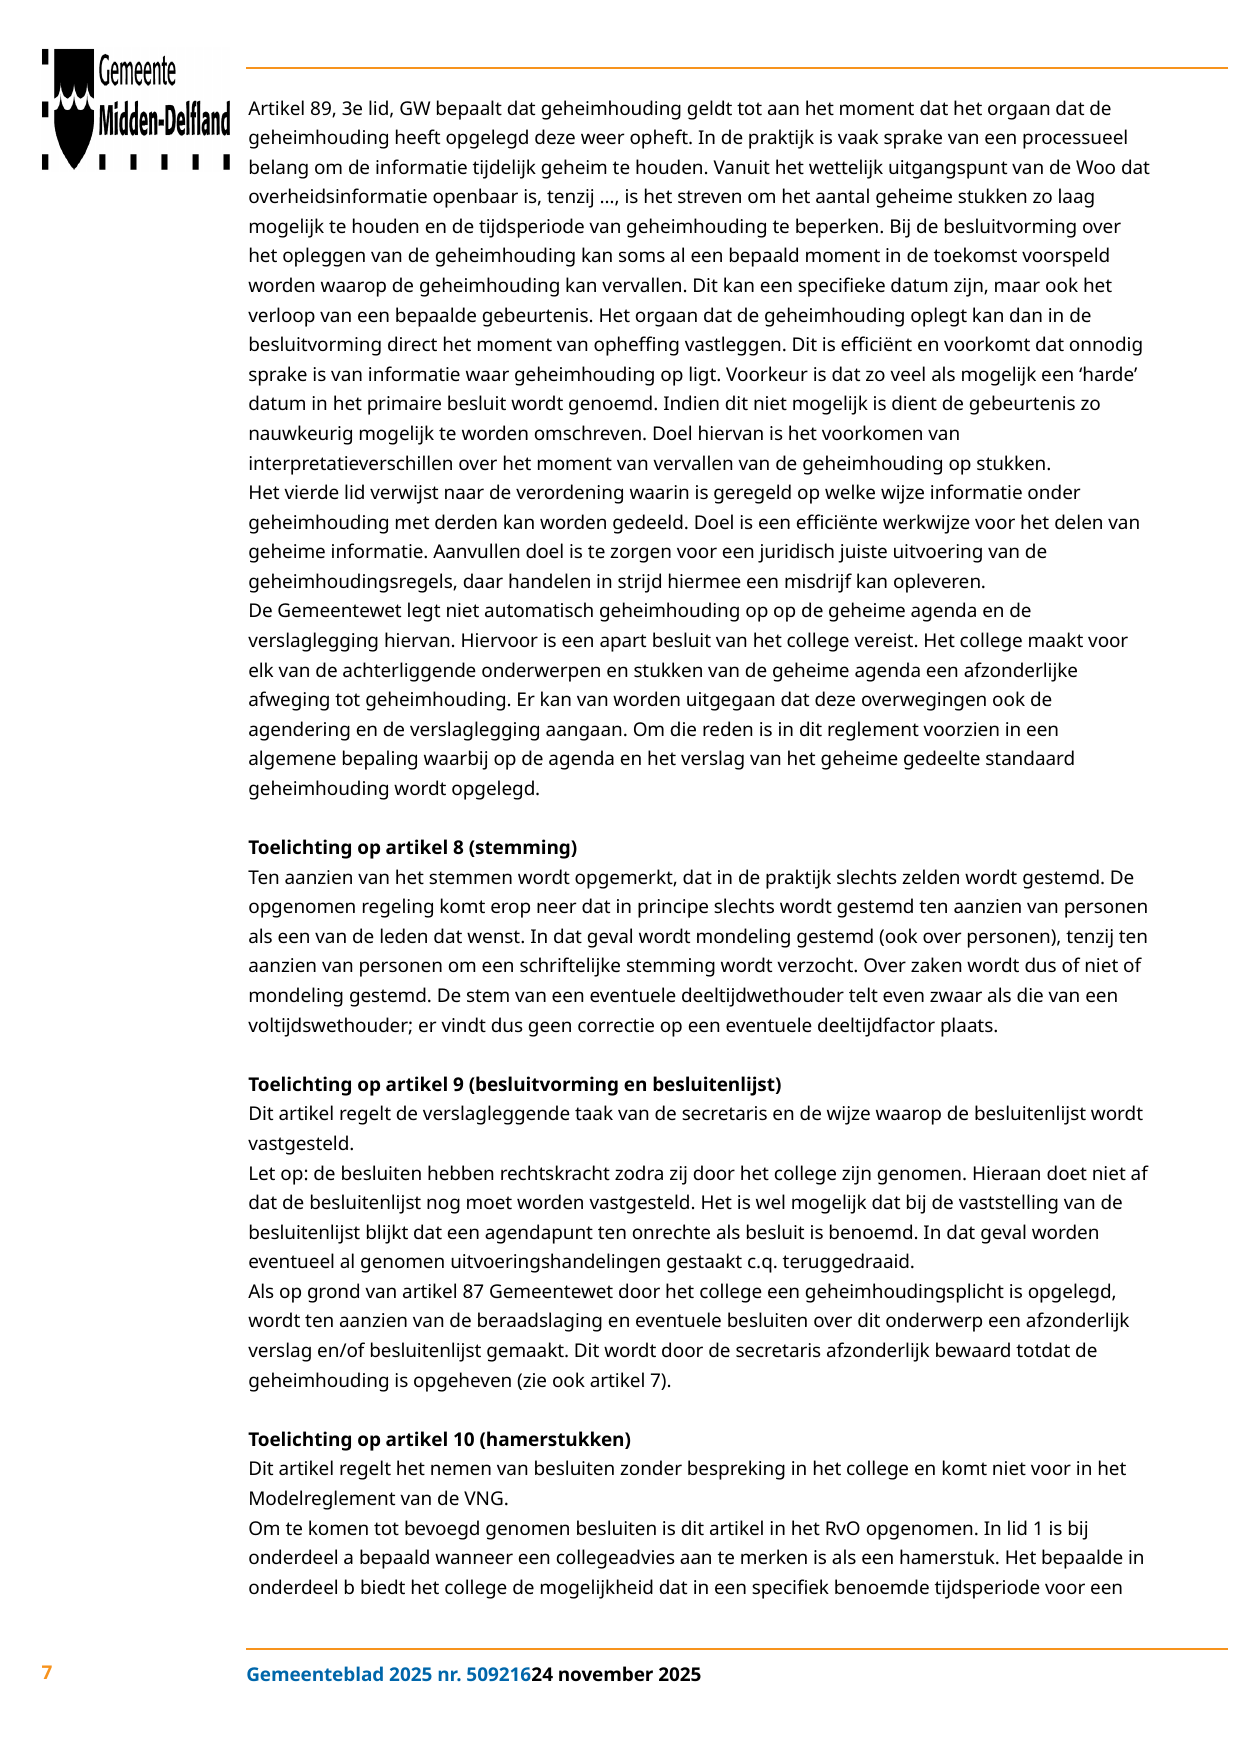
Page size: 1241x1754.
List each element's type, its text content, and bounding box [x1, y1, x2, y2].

text Toelichting op artikel 10 (hamerstukken) [248, 1426, 1152, 1452]
text Toelichting op artikel 9 (besluitvorming en besluitenlijst) [248, 1071, 1152, 1097]
text Let op: de besluiten hebben rechtskracht zodra zij door het college zijn genomen. Hieraan doet niet af dat de besluitenlijst nog moet worden vastgesteld. Het is wel mogelijk dat bij de vaststelling van de besluitenlijst blijkt dat een agendapunt ten onrechte als besluit is benoemd. In dat geval worden eventueel al genomen uitvoeringshandelingen gestaakt c.q. teruggedraaid. [248, 1160, 1152, 1274]
text Dit artikel regelt de verslagleggende taak van de secretaris en de wijze waarop de besluitenlijst wordt vastgesteld. [248, 1101, 1152, 1156]
text Als op grond van artikel 87 Gemeentewet door het college een geheimhoudingsplicht is opgelegd, wordt ten aanzien van de beraadslaging en eventuele besluiten over dit onderwerp een afzonderlijk verslag en/of besluitenlijst gemaakt. Dit wordt door de secretaris afzonderlijk bewaard totdat de geheimhouding is opgeheven (zie ook artikel 7). [248, 1278, 1152, 1393]
picture [41, 47, 231, 172]
text Om te komen tot bevoegd genomen besluiten is dit artikel in het RvO opgenomen. In lid 1 is bij onderdeel a bepaald wanneer een collegeadvies aan te merken is als een hamerstuk. Het bepaalde in onderdeel b biedt het college de mogelijkheid dat in een specifiek benoemde tijdsperiode voor een [248, 1515, 1152, 1600]
text Dit artikel regelt het nemen van besluiten zonder bespreking in het college en komt niet voor in het Modelreglement van de VNG. [248, 1456, 1152, 1511]
text Het vierde lid verwijst naar de verordening waarin is geregeld op welke wijze informatie onder geheimhouding met derden kan worden gedeeld. Doel is een efficiënte werkwijze voor het delen van geheime informatie. Aanvullen doel is te zorgen voor een juridisch juiste uitvoering van de geheimhoudingsregels, daar handelen in strijd hiermee een misdrijf kan opleveren. [248, 479, 1152, 594]
text Toelichting op artikel 8 (stemming) [248, 834, 1152, 860]
text De Gemeentewet legt niet automatisch geheimhouding op op de geheime agenda en de verslaglegging hiervan. Hiervoor is een apart besluit van het college vereist. Het college maakt voor elk van de achterliggende onderwerpen en stukken van de geheime agenda een afzonderlijke afweging tot geheimhouding. Er kan van worden uitgegaan dat deze overwegingen ook de agendering en de verslaglegging aangaan. Om die reden is in dit reglement voorzien in een algemene bepaling waarbij op de agenda en het verslag van het geheime gedeelte standaard geheimhouding wordt opgelegd. [248, 598, 1152, 801]
text Ten aanzien van het stemmen wordt opgemerkt, dat in de praktijk slechts zelden wordt gestemd. De opgenomen regeling komt erop neer dat in principe slechts wordt gestemd ten aanzien van personen als een van de leden dat wenst. In dat geval wordt mondeling gestemd (ook over personen), tenzij ten aanzien van personen om een schriftelijke stemming wordt verzocht. Over zaken wordt dus of niet of mondeling gestemd. De stem van een eventuele deeltijdwethouder telt even zwaar als die van een voltijdswethouder; er vindt dus geen correctie op een eventuele deeltijdfactor plaats. [248, 864, 1152, 1038]
text Artikel 89, 3e lid, GW bepaalt dat geheimhouding geldt tot aan het moment dat het orgaan dat de geheimhouding heeft opgelegd deze weer opheft. In de praktijk is vaak sprake van een processueel belang om de informatie tijdelijk geheim te houden. Vanuit het wettelijk uitgangspunt van de Woo dat overheidsinformatie openbaar is, tenzij …, is het streven om het aantal geheime stukken zo laag mogelijk te houden en de tijdsperiode van geheimhouding te beperken. Bij de besluitvorming over het opleggen van de geheimhouding kan soms al een bepaald moment in de toekomst voorspeld worden waarop de geheimhouding kan vervallen. Dit kan een specifieke datum zijn, maar ook het verloop van een bepaalde gebeurtenis. Het orgaan dat de geheimhouding oplegt kan dan in de besluitvorming direct het moment van opheffing vastleggen. Dit is efficiënt en voorkomt dat onnodig sprake is van informatie waar geheimhouding op ligt. Voorkeur is dat zo veel als mogelijk een ‘harde’ datum in het primaire besluit wordt genoemd. Indien dit niet mogelijk is dient de gebeurtenis zo nauwkeurig mogelijk te worden omschreven. Doel hiervan is het voorkomen van interpretatieverschillen over het moment van vervallen van de geheimhouding op stukken. [248, 95, 1152, 476]
